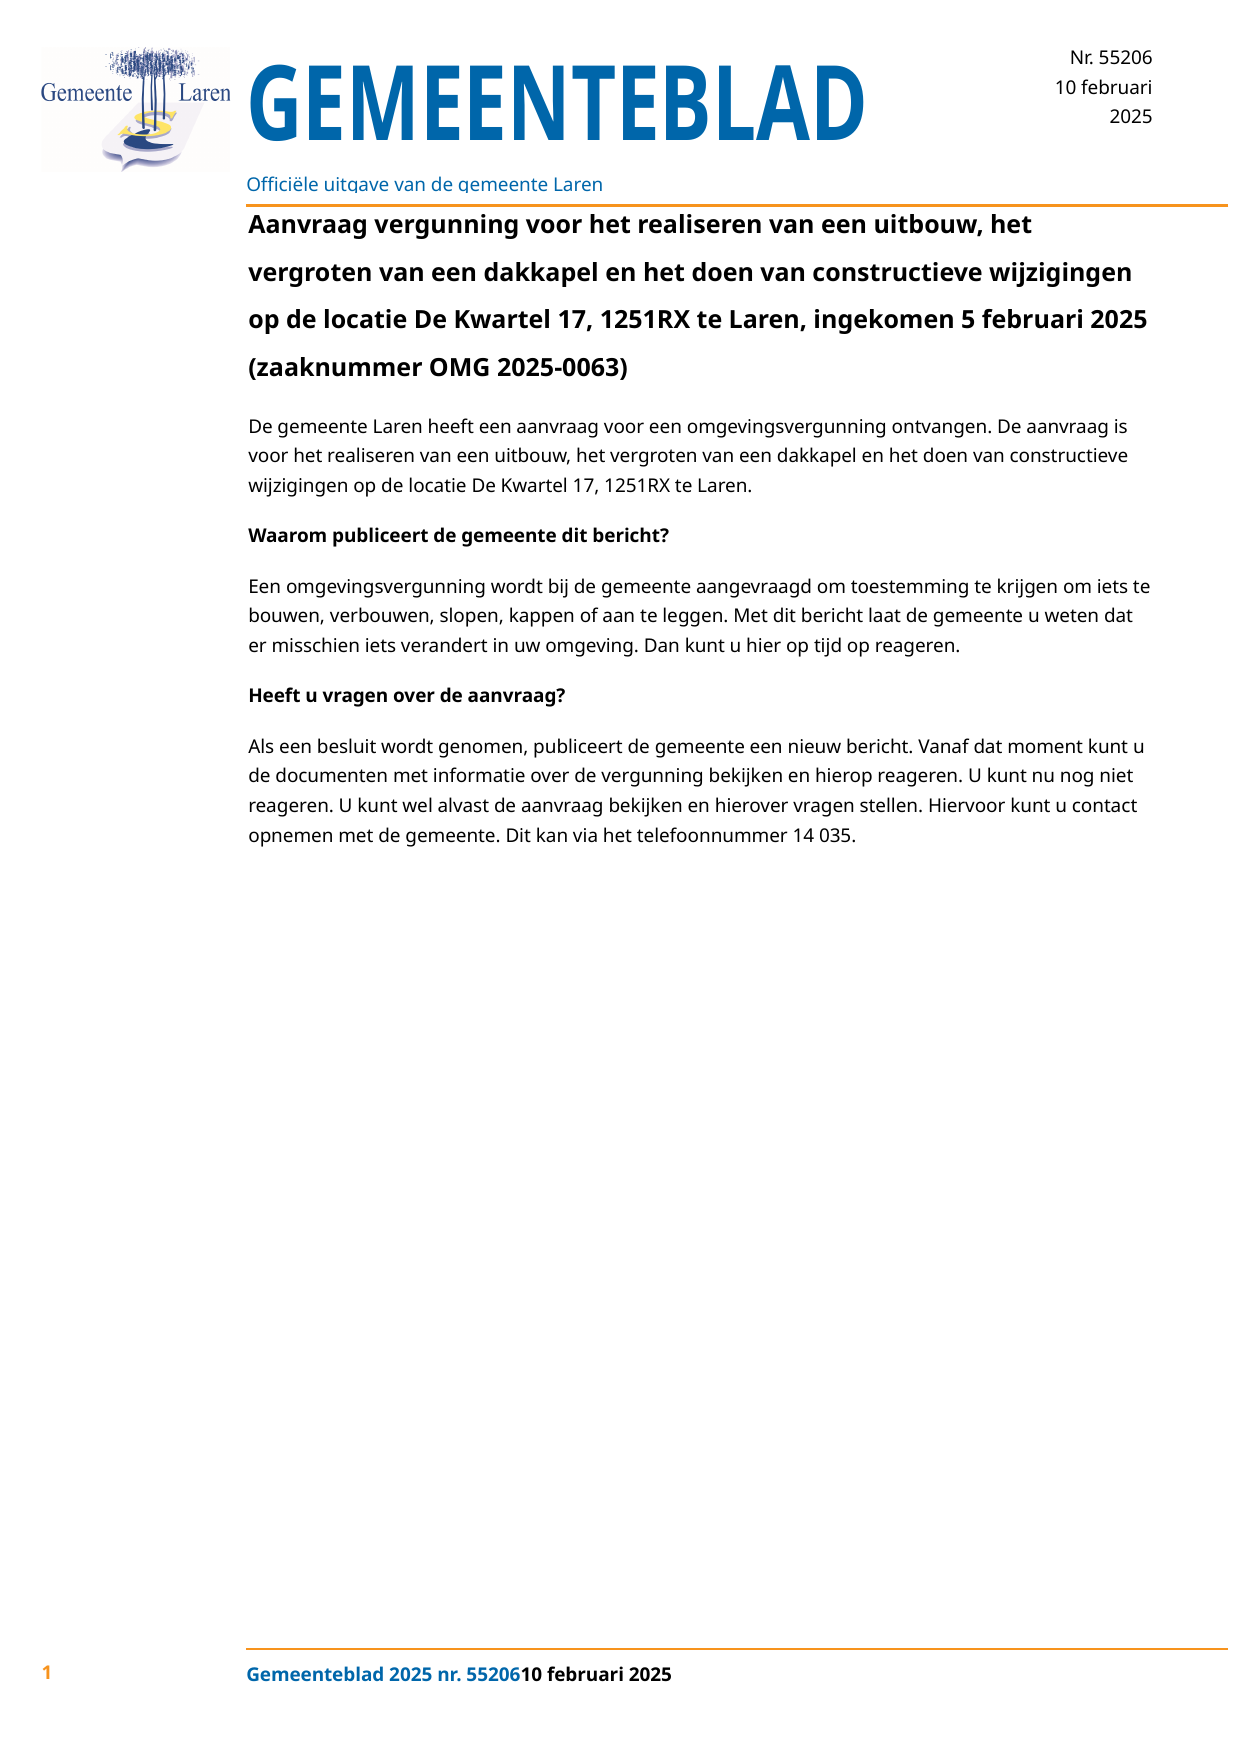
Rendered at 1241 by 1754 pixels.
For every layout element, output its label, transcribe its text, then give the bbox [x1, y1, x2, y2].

picture [41, 47, 231, 172]
text Waarom publiceert de gemeente dit bericht? [248, 523, 1152, 548]
text Aanvraag vergunning voor het realiseren van een uitbouw, het vergroten van een dakkapel en het doen van constructieve wijzigingen op de locatie De Kwartel 17, 1251RX te Laren, ingekomen 5 februari 2025 (zaaknummer OMG 2025-0063) [248, 207, 1152, 384]
text De gemeente Laren heeft een aanvraag voor een omgevingsvergunning ontvangen. De aanvraag is voor het realiseren van een uitbouw, het vergroten van een dakkapel en het doen van constructieve wijzigingen op de locatie De Kwartel 17, 1251RX te Laren. [248, 413, 1152, 498]
text Als een besluit wordt genomen, publiceert de gemeente een nieuw bericht. Vanaf dat moment kunt u de documenten met informatie over de vergunning bekijken en hierop reageren. U kunt nu nog niet reageren. U kunt wel alvast de aanvraag bekijken en hierover vragen stellen. Hiervoor kunt u contact opnemen met de gemeente. Dit kan via het telefoonnummer 14 035. [248, 733, 1152, 848]
text Heeft u vragen over de aanvraag? [248, 683, 1152, 708]
text Een omgevingsvergunning wordt bij de gemeente aangevraagd om toestemming te krijgen om iets te bouwen, verbouwen, slopen, kappen of aan te leggen. Met dit bericht laat de gemeente u weten dat er misschien iets verandert in uw omgeving. Dan kunt u hier op tijd op reageren. [248, 573, 1152, 658]
